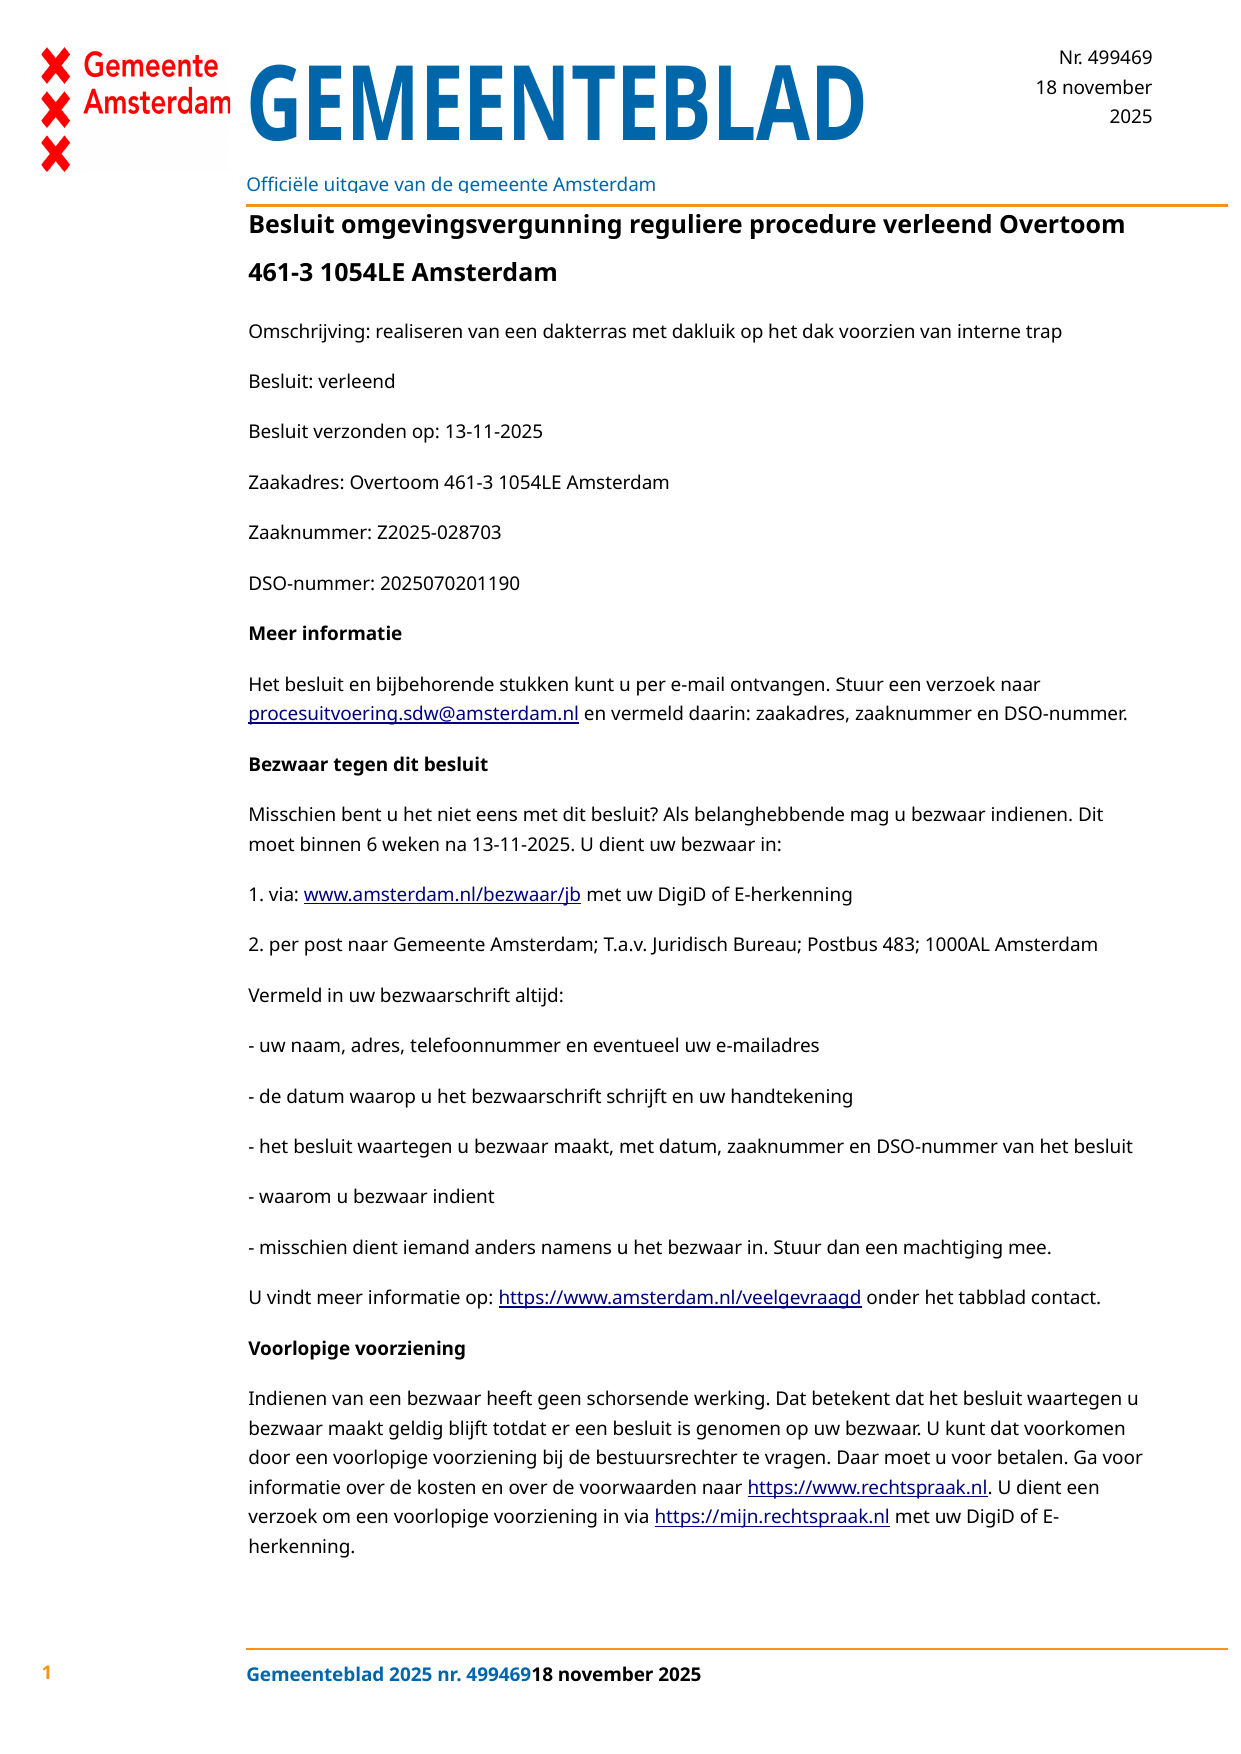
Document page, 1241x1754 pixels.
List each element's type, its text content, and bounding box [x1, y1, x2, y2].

text Besluit omgevingsvergunning reguliere procedure verleend Overtoom 461-3 1054LE Amsterdam [248, 207, 1152, 288]
text Het besluit en bijbehorende stukken kunt u per e-mail ontvangen. Stuur een verzoek naar procesuitvoering.sdw@amsterdam.nl en vermeld daarin: zaakadres, zaaknummer en DSO-nummer. [248, 671, 1152, 726]
text - het besluit waartegen u bezwaar maakt, met datum, zaaknummer en DSO-nummer van het besluit [248, 1133, 1152, 1159]
text DSO-nummer: 2025070201190 [248, 570, 1152, 596]
text Bezwaar tegen dit besluit [248, 751, 1152, 777]
text - misschien dient iemand anders namens u het bezwaar in. Stuur dan een machtiging mee. [248, 1234, 1152, 1260]
text 1. via: www.amsterdam.nl/bezwaar/jb met uw DigiD of E-herkenning [248, 881, 1152, 907]
text - de datum waarop u het bezwaarschrift schrijft en uw handtekening [248, 1083, 1152, 1109]
text Omschrijving: realiseren van een dakterras met dakluik op het dak voorzien van interne trap [248, 318, 1152, 344]
text U vindt meer informatie op: https://www.amsterdam.nl/veelgevraagd onder het tabblad contact. [248, 1284, 1152, 1310]
text Zaakadres: Overtoom 461-3 1054LE Amsterdam [248, 469, 1152, 495]
text Voorlopige voorziening [248, 1335, 1152, 1361]
text Indienen van een bezwaar heeft geen schorsende werking. Dat betekent dat het besluit waartegen u bezwaar maakt geldig blijft totdat er een besluit is genomen op uw bezwaar. U kunt dat voorkomen door een voorlopige voorziening bij de bestuursrechter te vragen. Daar moet u voor betalen. Ga voor informatie over de kosten en over de voorwaarden naar https://www.rechtspraak.nl. U dient een verzoek om een voorlopige voorziening in via https://mijn.rechtspraak.nl met uw DigiD of E-herkenning. [248, 1385, 1152, 1559]
text Besluit: verleend [248, 368, 1152, 394]
text Misschien bent u het niet eens met dit besluit? Als belanghebbende mag u bezwaar indienen. Dit moet binnen 6 weken na 13-11-2025. U dient uw bezwaar in: [248, 801, 1152, 857]
picture [41, 47, 231, 172]
text Meer informatie [248, 620, 1152, 646]
text - waarom u bezwaar indient [248, 1184, 1152, 1209]
text Besluit verzonden op: 13-11-2025 [248, 419, 1152, 444]
text Vermeld in uw bezwaarschrift altijd: [248, 982, 1152, 1008]
text 2. per post naar Gemeente Amsterdam; T.a.v. Juridisch Bureau; Postbus 483; 1000AL Amsterdam [248, 932, 1152, 957]
text Zaaknummer: Z2025-028703 [248, 519, 1152, 545]
text - uw naam, adres, telefoonnummer en eventueel uw e-mailadres [248, 1032, 1152, 1058]
